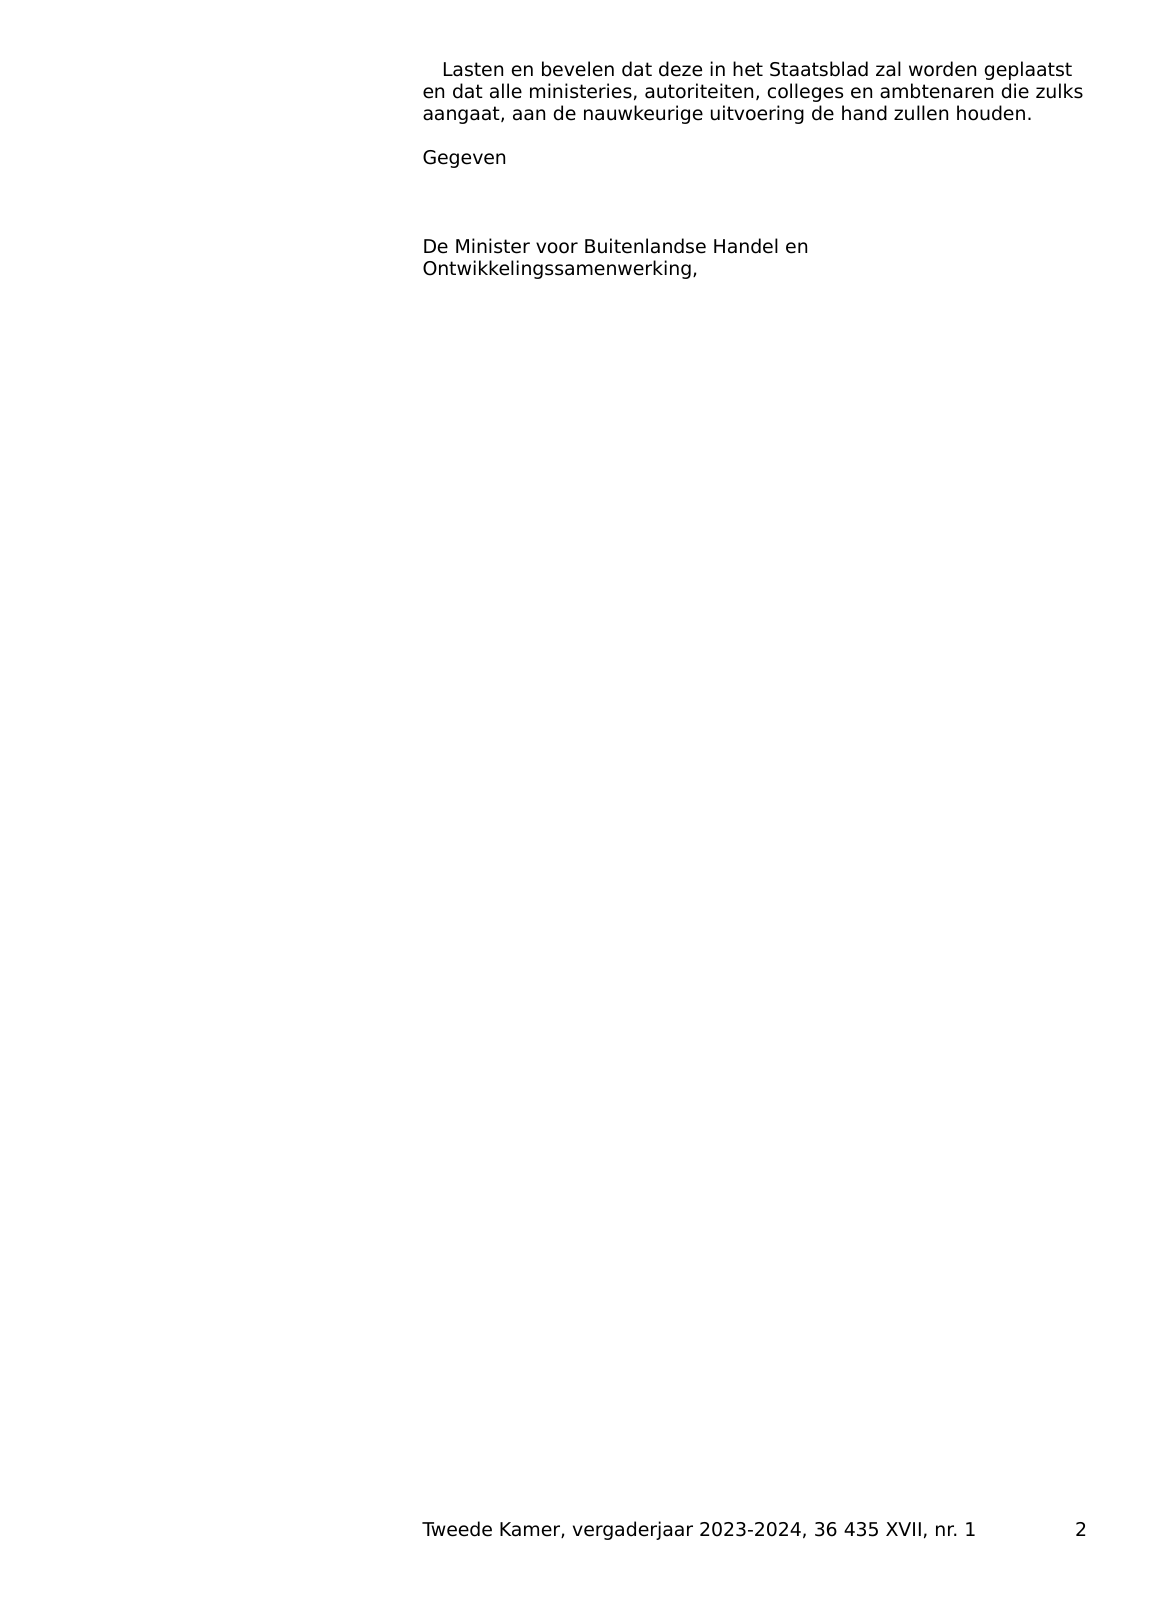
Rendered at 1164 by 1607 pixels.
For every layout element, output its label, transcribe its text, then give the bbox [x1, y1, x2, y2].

text Gegeven [422, 147, 1087, 169]
text De Minister voor Buitenlandse Handel en Ontwikkelingssamenwerking, [422, 236, 1087, 280]
text Lasten en bevelen dat deze in het Staatsblad zal worden geplaatst en dat alle ministeries, autoriteiten, colleges en ambtenaren die zulks aangaat, aan de nauwkeurige uitvoering de hand zullen houden. [422, 59, 1087, 125]
